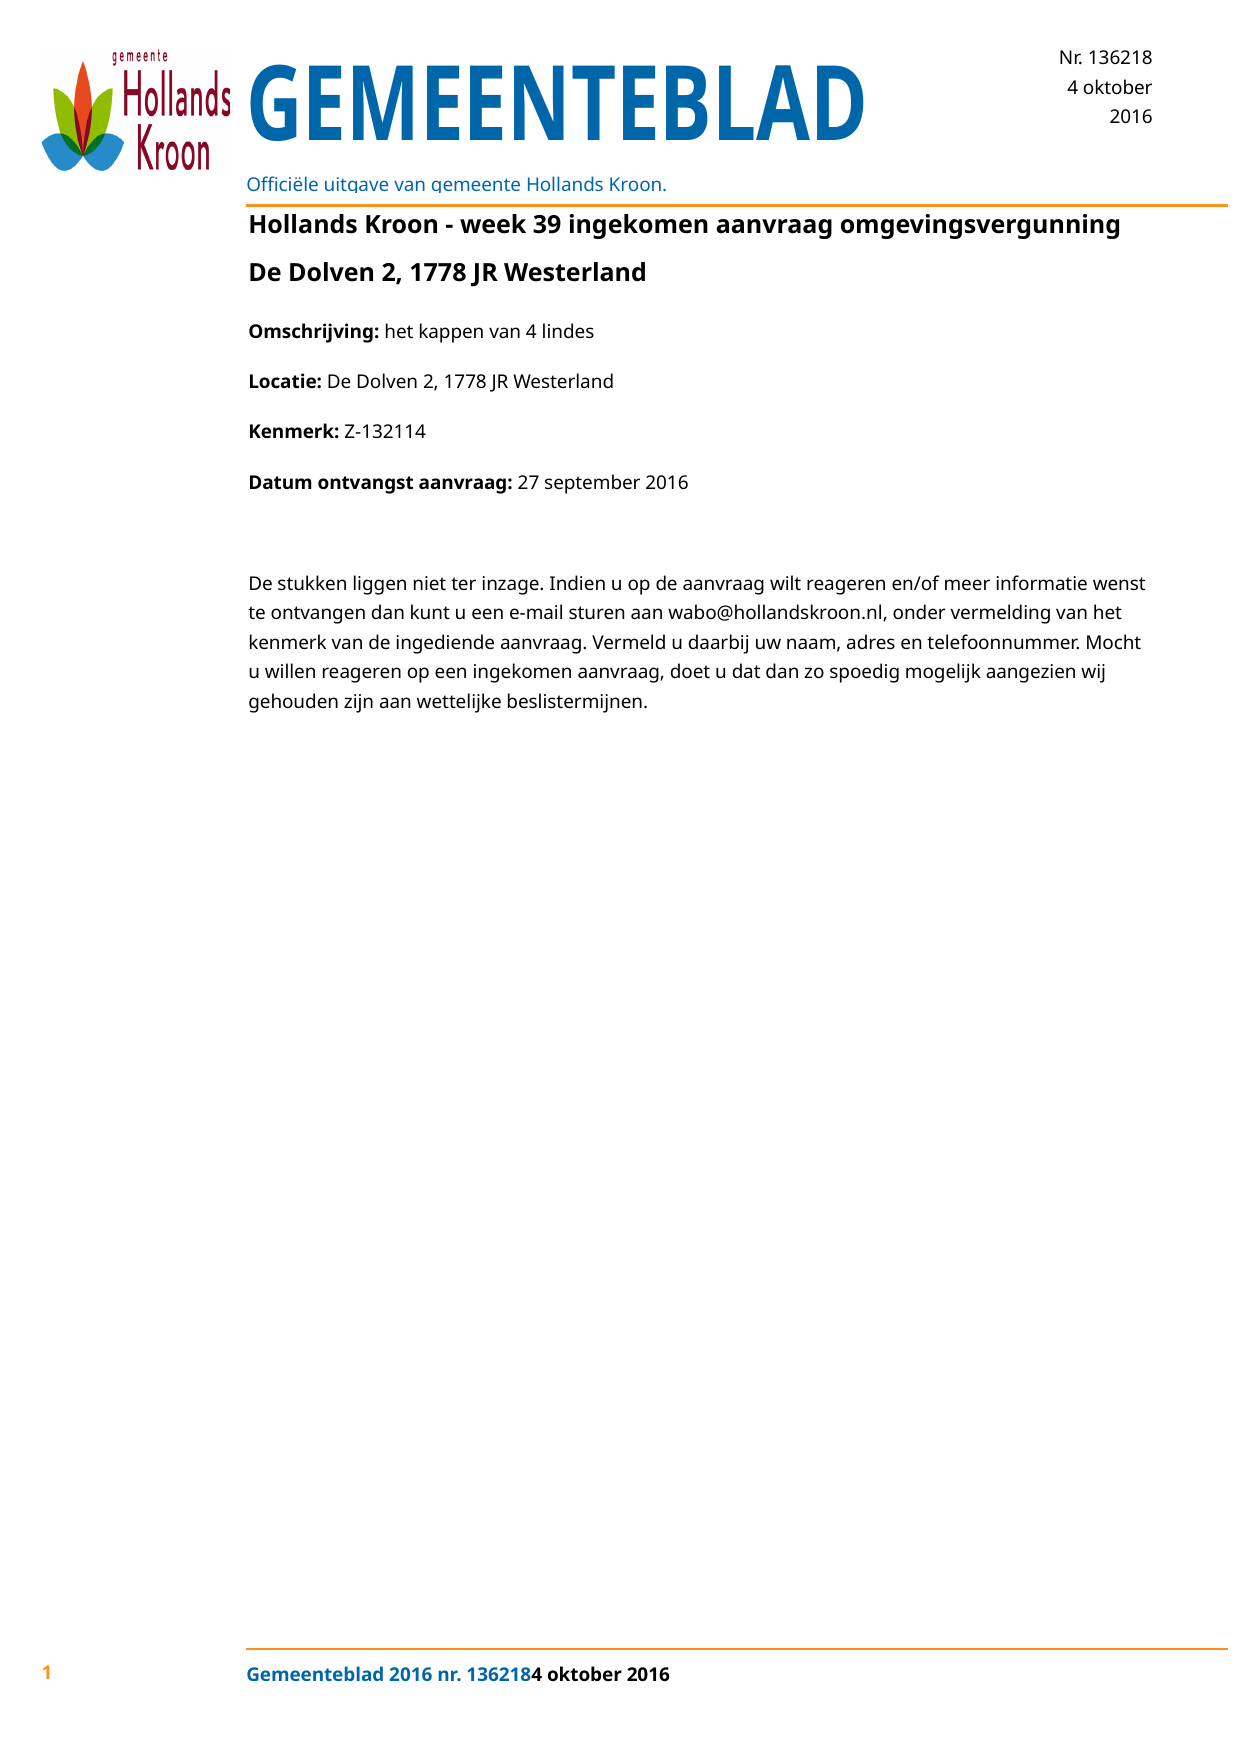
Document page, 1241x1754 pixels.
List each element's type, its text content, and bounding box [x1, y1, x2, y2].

text De stukken liggen niet ter inzage. Indien u op de aanvraag wilt reageren en/of meer informatie wenst te ontvangen dan kunt u een e-mail sturen aan wabo@hollandskroon.nl, onder vermelding van het kenmerk van de ingediende aanvraag. Vermeld u daarbij uw naam, adres en telefoonnummer. Mocht u willen reageren op een ingekomen aanvraag, doet u dat dan zo spoedig mogelijk aangezien wij gehouden zijn aan wettelijke beslistermijnen. [248, 570, 1152, 714]
text Datum ontvangst aanvraag: 27 september 2016 [248, 469, 1152, 495]
text Locatie: De Dolven 2, 1778 JR Westerland [248, 368, 1152, 394]
text Kenmerk: Z-132114 [248, 419, 1152, 444]
picture [41, 47, 231, 172]
text Hollands Kroon - week 39 ingekomen aanvraag omgevingsvergunning De Dolven 2, 1778 JR Westerland [248, 207, 1152, 288]
text Omschrijving: het kappen van 4 lindes [248, 318, 1152, 344]
